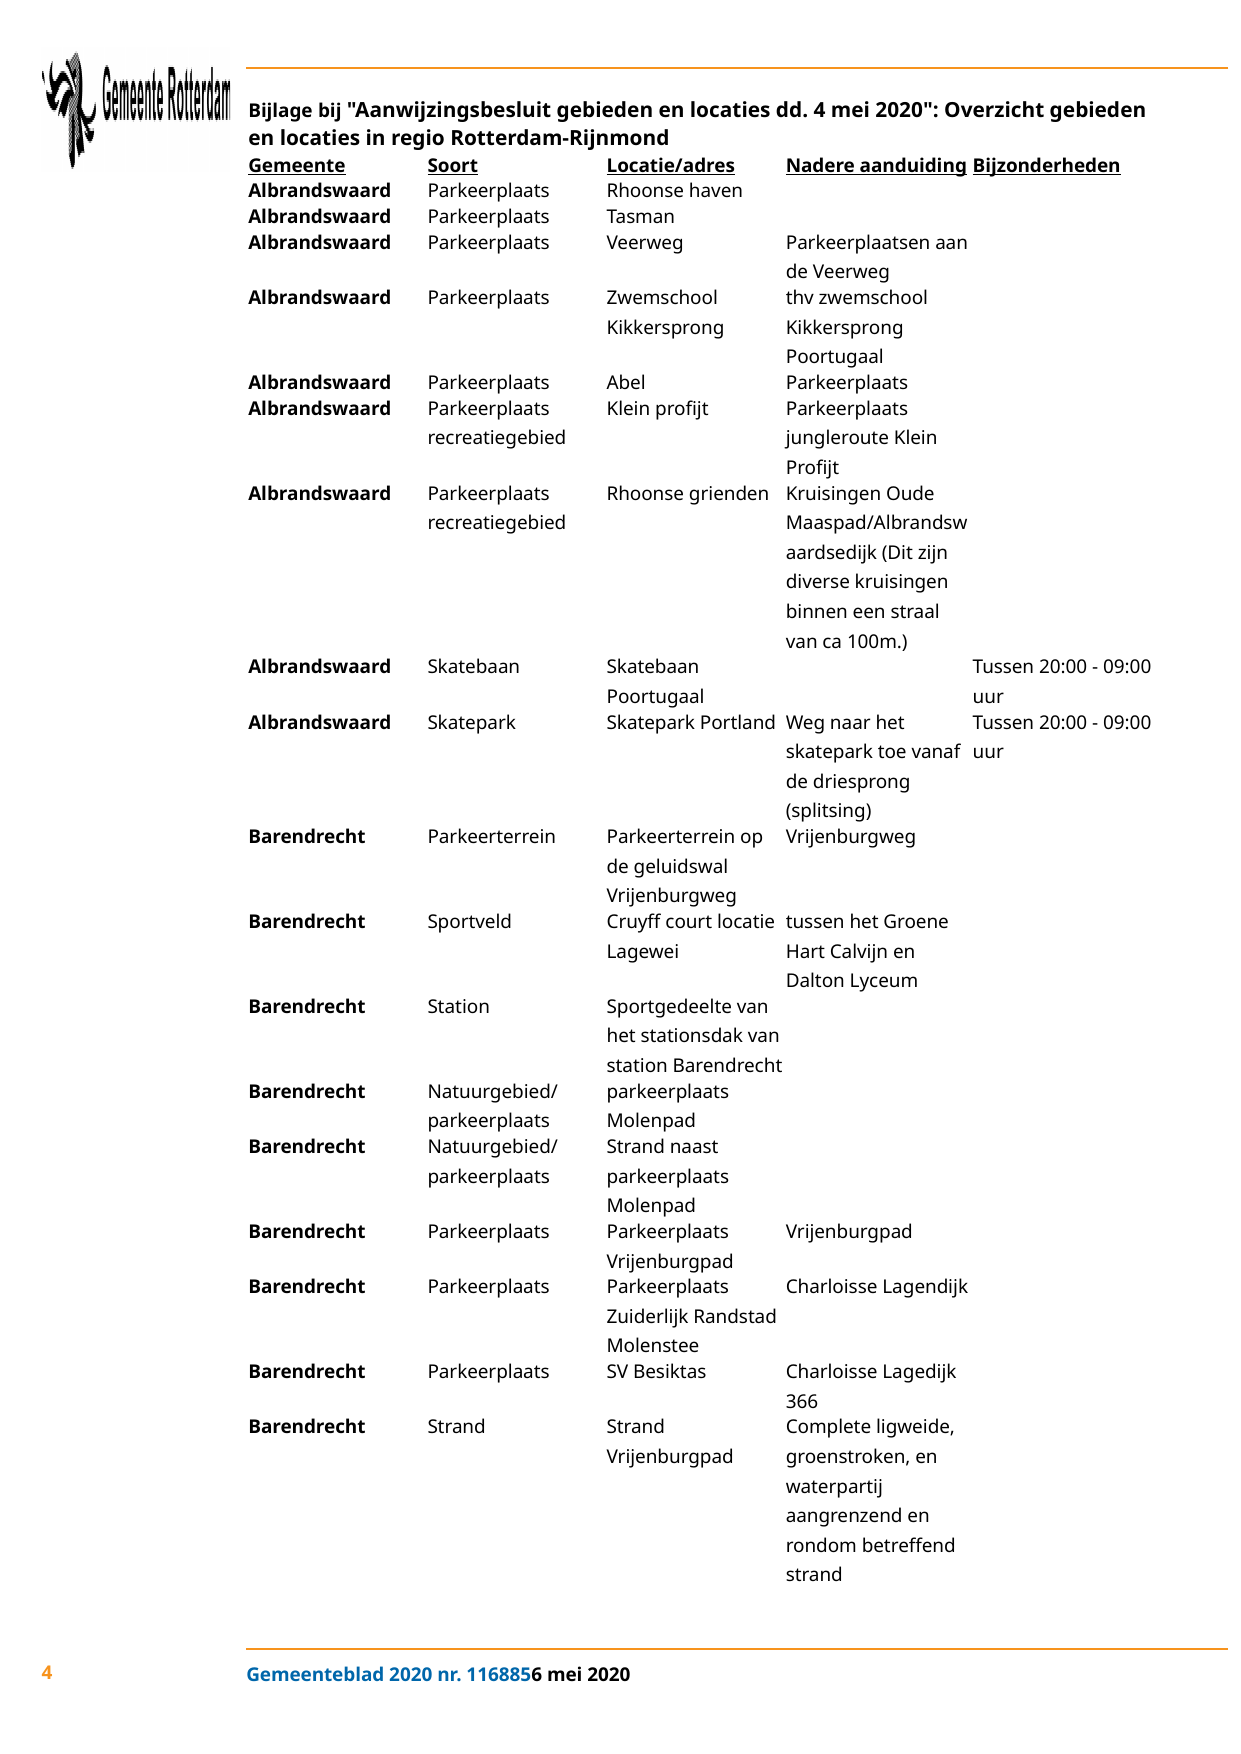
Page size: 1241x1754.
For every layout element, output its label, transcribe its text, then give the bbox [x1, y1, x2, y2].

table_cell Barendrecht [248, 1359, 427, 1414]
table_cell Parkeerplaats [427, 1359, 606, 1414]
table_cell Albrandswaard [248, 284, 427, 369]
table_cell Barendrecht [248, 1218, 427, 1273]
table_cell Vrijenburgweg [786, 823, 972, 908]
table_cell Albrandswaard [248, 203, 427, 229]
table_cell Barendrecht [248, 993, 427, 1078]
table_cell Skatepark Portland [606, 709, 786, 823]
table_cell Albrandswaard [248, 369, 427, 395]
table_cell Parkeerplaats Zuiderlijk Randstad Molenstee [606, 1274, 786, 1358]
table_cell [973, 203, 1152, 229]
table_header Locatie/adres [606, 152, 786, 178]
table_cell [973, 369, 1152, 395]
table_cell Weg naar het skatepark toe vanaf de driesprong (splitsing) [786, 709, 972, 823]
table_cell Parkeerplaats recreatiegebied [427, 480, 606, 653]
table_cell Parkeerplaats [427, 203, 606, 229]
table_header Nadere aanduiding [786, 152, 972, 178]
table_cell Charloisse Lagendijk [786, 1274, 972, 1358]
table_cell Parkeerplaats Vrijenburgpad [606, 1218, 786, 1273]
table_cell SV Besiktas [606, 1359, 786, 1414]
table_cell Sportveld [427, 908, 606, 993]
table_cell Parkeerplaats [427, 369, 606, 395]
table_cell Sportgedeelte van het stationsdak van station Barendrecht [606, 993, 786, 1078]
table_cell [973, 1078, 1152, 1133]
table_header Bijzonderheden [973, 152, 1152, 178]
table_cell Albrandswaard [248, 654, 427, 709]
table_cell Albrandswaard [248, 480, 427, 653]
table_cell Skatebaan Poortugaal [606, 654, 786, 709]
table_cell [786, 1133, 972, 1218]
table_cell Strand naast parkeerplaats Molenpad [606, 1133, 786, 1218]
table_cell parkeerplaats Molenpad [606, 1078, 786, 1133]
table_cell Parkeerplaats [427, 284, 606, 369]
table_cell [973, 229, 1152, 284]
table_cell [973, 823, 1152, 908]
table_cell Veerweg [606, 229, 786, 284]
table_cell Rhoonse haven [606, 178, 786, 203]
table_cell Barendrecht [248, 1078, 427, 1133]
table_cell Skatepark [427, 709, 606, 823]
table_cell Skatebaan [427, 654, 606, 709]
table_cell Charloisse Lagedijk 366 [786, 1359, 972, 1414]
table_cell Albrandswaard [248, 178, 427, 203]
table_cell Station [427, 993, 606, 1078]
table_cell Klein profijt [606, 395, 786, 480]
table_cell Barendrecht [248, 823, 427, 908]
table_cell Parkeerplaats jungleroute Klein Profijt [786, 395, 972, 480]
table_cell [973, 284, 1152, 369]
table_cell Cruyff court locatie Lagewei [606, 908, 786, 993]
table_cell Zwemschool Kikkersprong [606, 284, 786, 369]
table_cell Albrandswaard [248, 709, 427, 823]
table_cell [973, 1274, 1152, 1358]
table_cell Parkeerplaats [427, 178, 606, 203]
table_cell Parkeerterrein [427, 823, 606, 908]
table_cell [786, 178, 972, 203]
table_cell [786, 203, 972, 229]
table_cell Barendrecht [248, 908, 427, 993]
table_cell Parkeerplaatsen aan de Veerweg [786, 229, 972, 284]
table_cell [973, 1414, 1152, 1587]
table_cell Barendrecht [248, 1414, 427, 1587]
table_cell Albrandswaard [248, 229, 427, 284]
table_cell Parkeerplaats [786, 369, 972, 395]
table_cell tussen het Groene Hart Calvijn en Dalton Lyceum [786, 908, 972, 993]
table_cell [786, 1078, 972, 1133]
table_cell Barendrecht [248, 1133, 427, 1218]
table_cell Parkeerplaats [427, 1218, 606, 1273]
table_cell Strand [427, 1414, 606, 1587]
table_cell [786, 654, 972, 709]
table_cell Natuurgebied/parkeerplaats [427, 1078, 606, 1133]
table_cell Kruisingen Oude Maaspad/Albrandswaardsedijk (Dit zijn diverse kruisingen binnen een straal van ca 100m.) [786, 480, 972, 653]
table_cell thv zwemschool Kikkersprong Poortugaal [786, 284, 972, 369]
table_cell Albrandswaard [248, 395, 427, 480]
table_cell [973, 993, 1152, 1078]
table_cell [973, 1133, 1152, 1218]
table_cell [973, 908, 1152, 993]
table_cell Complete ligweide, groenstroken, en waterpartij aangrenzend en rondom betreffend strand [786, 1414, 972, 1587]
table_cell Strand Vrijenburgpad [606, 1414, 786, 1587]
text Bijlage bij "Aanwijzingsbesluit gebieden en locaties dd. 4 mei 2020": Overzicht gebieden en locaties in regio Rotterdam-Rijnmond [248, 95, 1152, 152]
table_cell [973, 480, 1152, 653]
table_cell Tussen 20:00 - 09:00 uur [973, 654, 1152, 709]
table_cell [973, 395, 1152, 480]
picture [41, 47, 231, 172]
table_cell Tasman [606, 203, 786, 229]
table_header Gemeente [248, 152, 427, 178]
table_cell Parkeerplaats [427, 229, 606, 284]
table_cell Vrijenburgpad [786, 1218, 972, 1273]
table_cell Natuurgebied/parkeerplaats [427, 1133, 606, 1218]
table_cell [973, 1359, 1152, 1414]
table_cell Tussen 20:00 - 09:00 uur [973, 709, 1152, 823]
table_cell Rhoonse grienden [606, 480, 786, 653]
table_cell [973, 178, 1152, 203]
table_cell Abel [606, 369, 786, 395]
table_cell Parkeerplaats [427, 1274, 606, 1358]
table_cell Barendrecht [248, 1274, 427, 1358]
table_cell [973, 1218, 1152, 1273]
table_header Soort [427, 152, 606, 178]
table_cell [786, 993, 972, 1078]
table_cell Parkeerplaats recreatiegebied [427, 395, 606, 480]
table_cell Parkeerterrein op de geluidswal Vrijenburgweg [606, 823, 786, 908]
